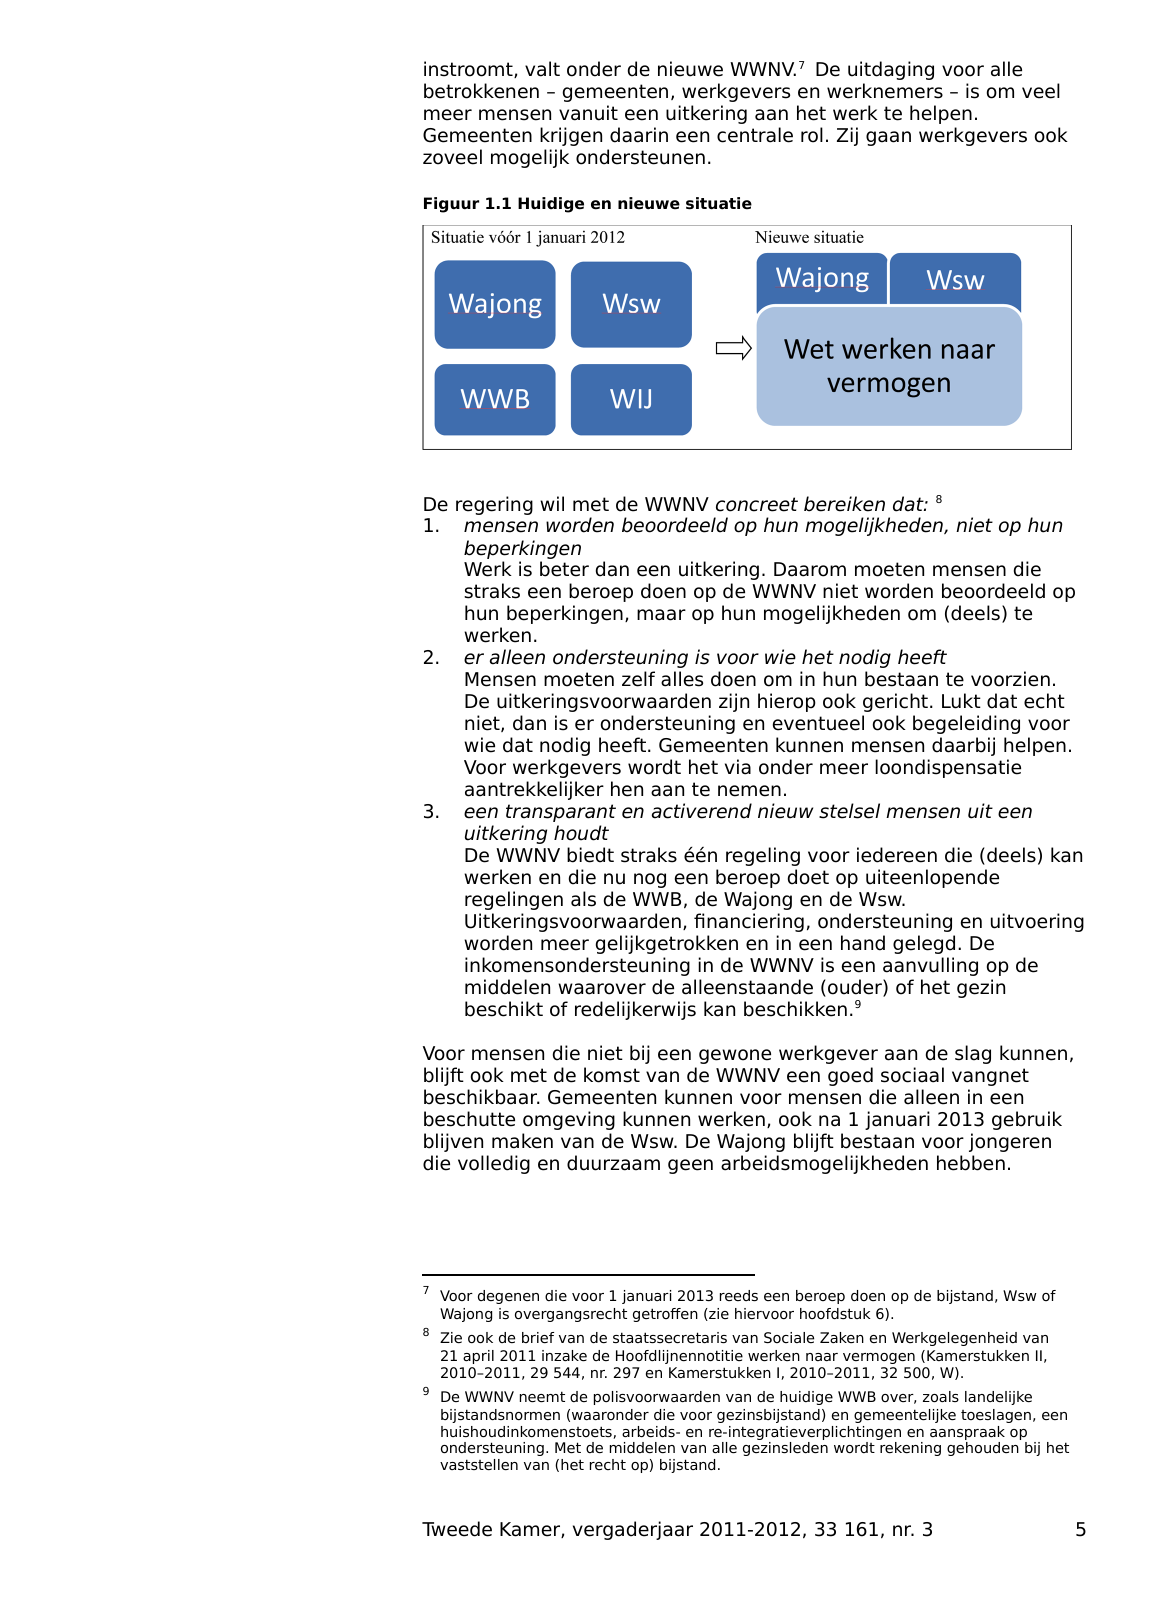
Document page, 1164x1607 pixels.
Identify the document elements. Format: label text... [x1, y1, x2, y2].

text Werk is beter dan een uitkering. Daarom moeten mensen die straks een beroep doen op de WWNV niet worden beoordeeld op hun beperkingen, maar op hun mogelijkheden om (deels) te werken. [464, 559, 1087, 647]
picture [422, 225, 1072, 450]
text instroomt, valt onder de nieuwe WWNV. De uitdaging voor alle betrokkenen – gemeenten, werkgevers en werknemers – is om veel meer mensen vanuit een uitkering aan het werk te helpen. Gemeenten krijgen daarin een centrale rol. Zij gaan werkgevers ook zoveel mogelijk ondersteunen. [422, 59, 1087, 169]
text Mensen moeten zelf alles doen om in hun bestaan te voorzien. De uitkeringsvoorwaarden zijn hierop ook gericht. Lukt dat echt niet, dan is er ondersteuning en eventueel ook begeleiding voor wie dat nodig heeft. Gemeenten kunnen mensen daarbij helpen. Voor werkgevers wordt het via onder meer loondispensatie aantrekkelijker hen aan te nemen. [464, 669, 1087, 801]
text 2. er alleen ondersteuning is voor wie het nodig heeft [422, 647, 1087, 669]
text Voor mensen die niet bij een gewone werkgever aan de slag kunnen, blijft ook met de komst van de WWNV een goed sociaal vangnet beschikbaar. Gemeenten kunnen voor mensen die alleen in een beschutte omgeving kunnen werken, ook na 1 januari 2013 gebruik blijven maken van de Wsw. De Wajong blijft bestaan voor jongeren die volledig en duurzaam geen arbeidsmogelijkheden hebben. [422, 1043, 1087, 1175]
text De WWNV biedt straks één regeling voor iedereen die (deels) kan werken en die nu nog een beroep doet op uiteenlopende regelingen als de WWB, de Wajong en de Wsw. Uitkeringsvoorwaarden, financiering, ondersteuning en uitvoering worden meer gelijkgetrokken en in een hand gelegd. De inkomensondersteuning in de WWNV is een aanvulling op de middelen waarover de alleenstaande (ouder) of het gezin beschikt of redelijkerwijs kan beschikken. [464, 845, 1087, 1021]
text 3. een transparant en activerend nieuw stelsel mensen uit een uitkering houdt [422, 801, 1087, 845]
text 1. mensen worden beoordeeld op hun mogelijkheden, niet op hun beperkingen [422, 515, 1087, 559]
text Voor degenen die voor 1 januari 2013 reeds een beroep doen op de bijstand, Wsw of Wajong is overgangsrecht getroffen (zie hiervoor hoofdstuk 6). [422, 1284, 1087, 1323]
text Figuur 1.1 Huidige en nieuwe situatie [422, 195, 1072, 213]
text De regering wil met de WWNV concreet bereiken dat: [422, 493, 1087, 515]
text Zie ook de brief van de staatssecretaris van Sociale Zaken en Werkgelegenheid van 21 april 2011 inzake de Hoofdlijnennotitie werken naar vermogen (Kamerstukken II, 2010–2011, 29 544, nr. 297 en Kamerstukken I, 2010–2011, 32 500, W). [422, 1326, 1087, 1382]
text De WWNV neemt de polisvoorwaarden van de huidige WWB over, zoals landelijke bijstandsnormen (waaronder die voor gezinsbijstand) en gemeentelijke toeslagen, een huishoudinkomenstoets, arbeids- en re-integratieverplichtingen en aanspraak op ondersteuning. Met de middelen van alle gezinsleden wordt rekening gehouden bij het vaststellen van (het recht op) bijstand. [422, 1385, 1087, 1474]
